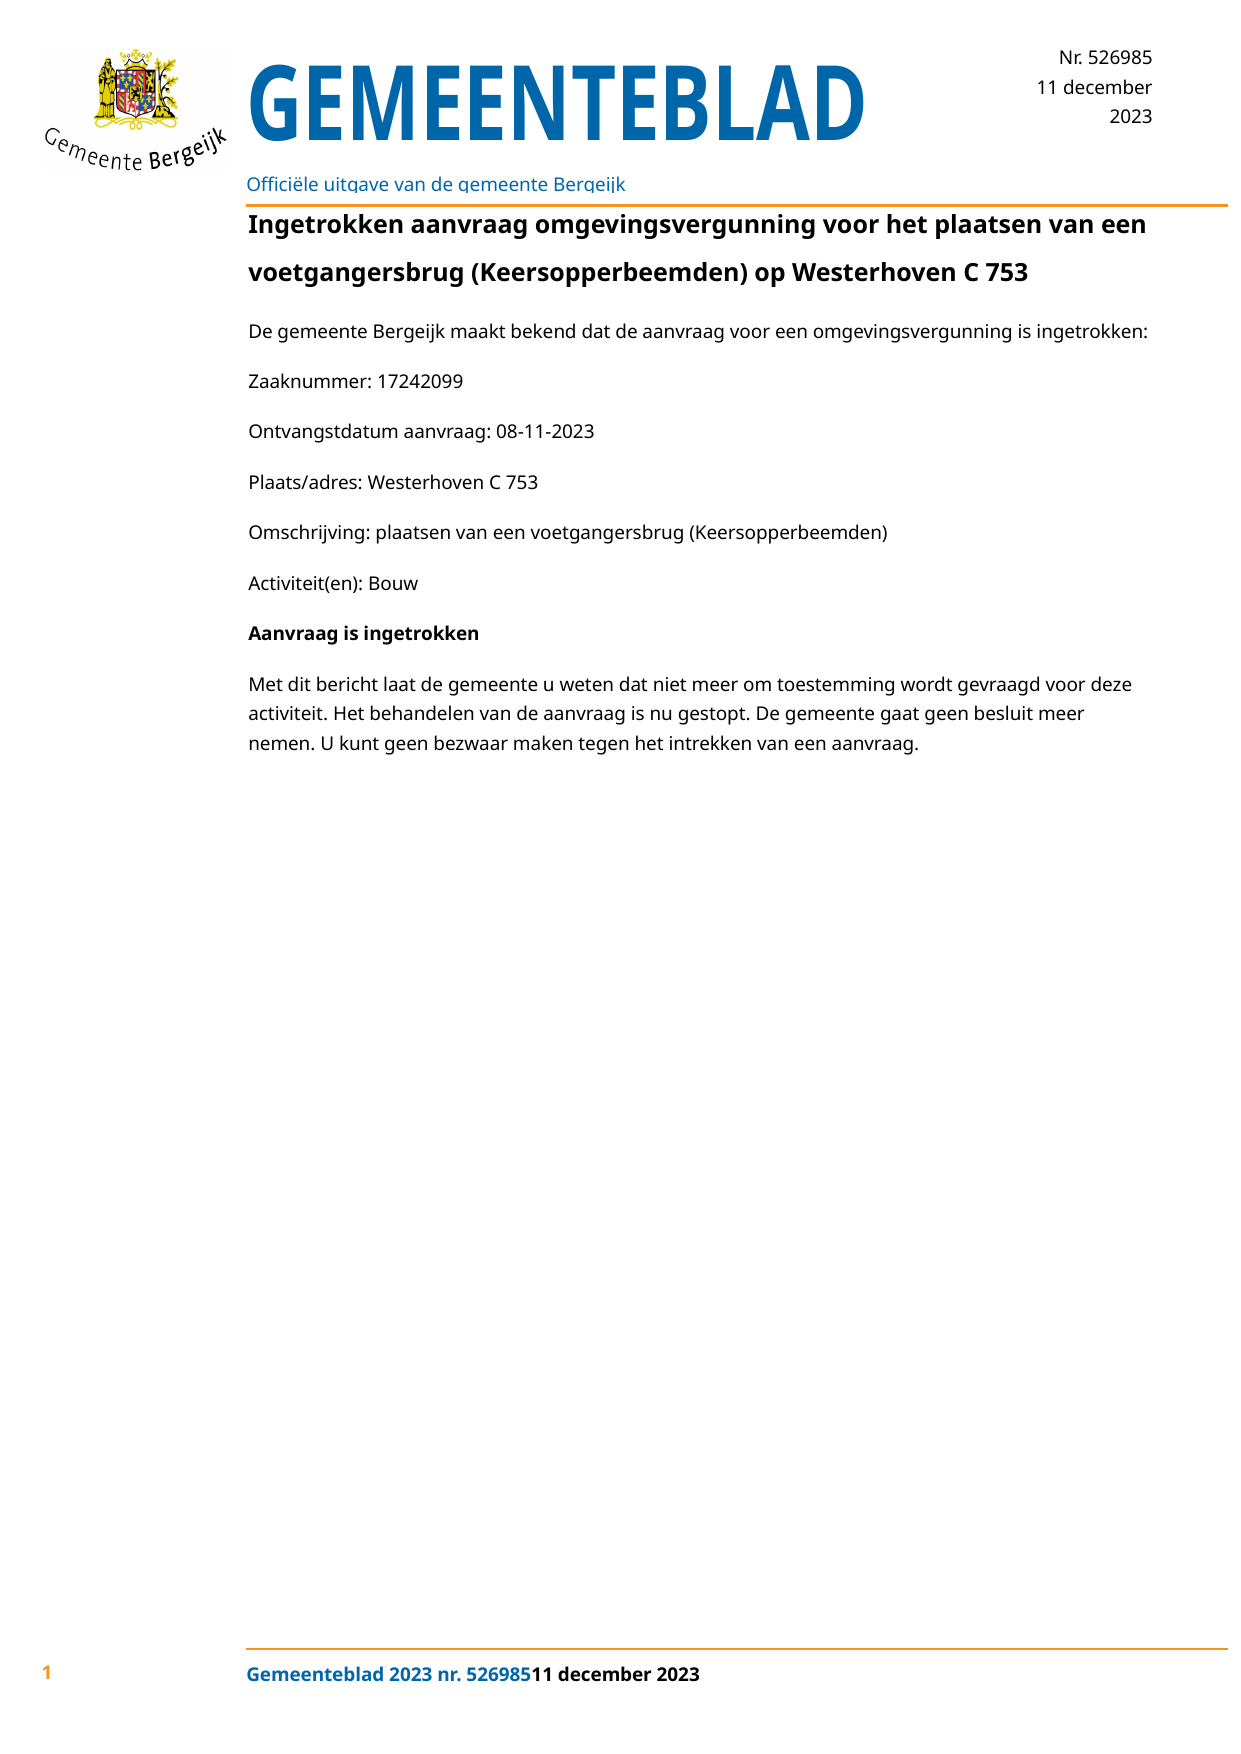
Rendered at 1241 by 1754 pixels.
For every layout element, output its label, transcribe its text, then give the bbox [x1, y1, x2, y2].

text Ontvangstdatum aanvraag: 08-11-2023 [248, 419, 1152, 444]
text Ingetrokken aanvraag omgevingsvergunning voor het plaatsen van een voetgangersbrug (Keersopperbeemden) op Westerhoven C 753 [248, 207, 1152, 288]
text Zaaknummer: 17242099 [248, 368, 1152, 394]
picture [41, 47, 231, 172]
text Activiteit(en): Bouw [248, 570, 1152, 596]
text Omschrijving: plaatsen van een voetgangersbrug (Keersopperbeemden) [248, 519, 1152, 545]
text De gemeente Bergeijk maakt bekend dat de aanvraag voor een omgevingsvergunning is ingetrokken: [248, 318, 1152, 344]
text Plaats/adres: Westerhoven C 753 [248, 469, 1152, 495]
text Met dit bericht laat de gemeente u weten dat niet meer om toestemming wordt gevraagd voor deze activiteit. Het behandelen van de aanvraag is nu gestopt. De gemeente gaat geen besluit meer nemen. U kunt geen bezwaar maken tegen het intrekken van een aanvraag. [248, 671, 1152, 756]
text Aanvraag is ingetrokken [248, 620, 1152, 646]
